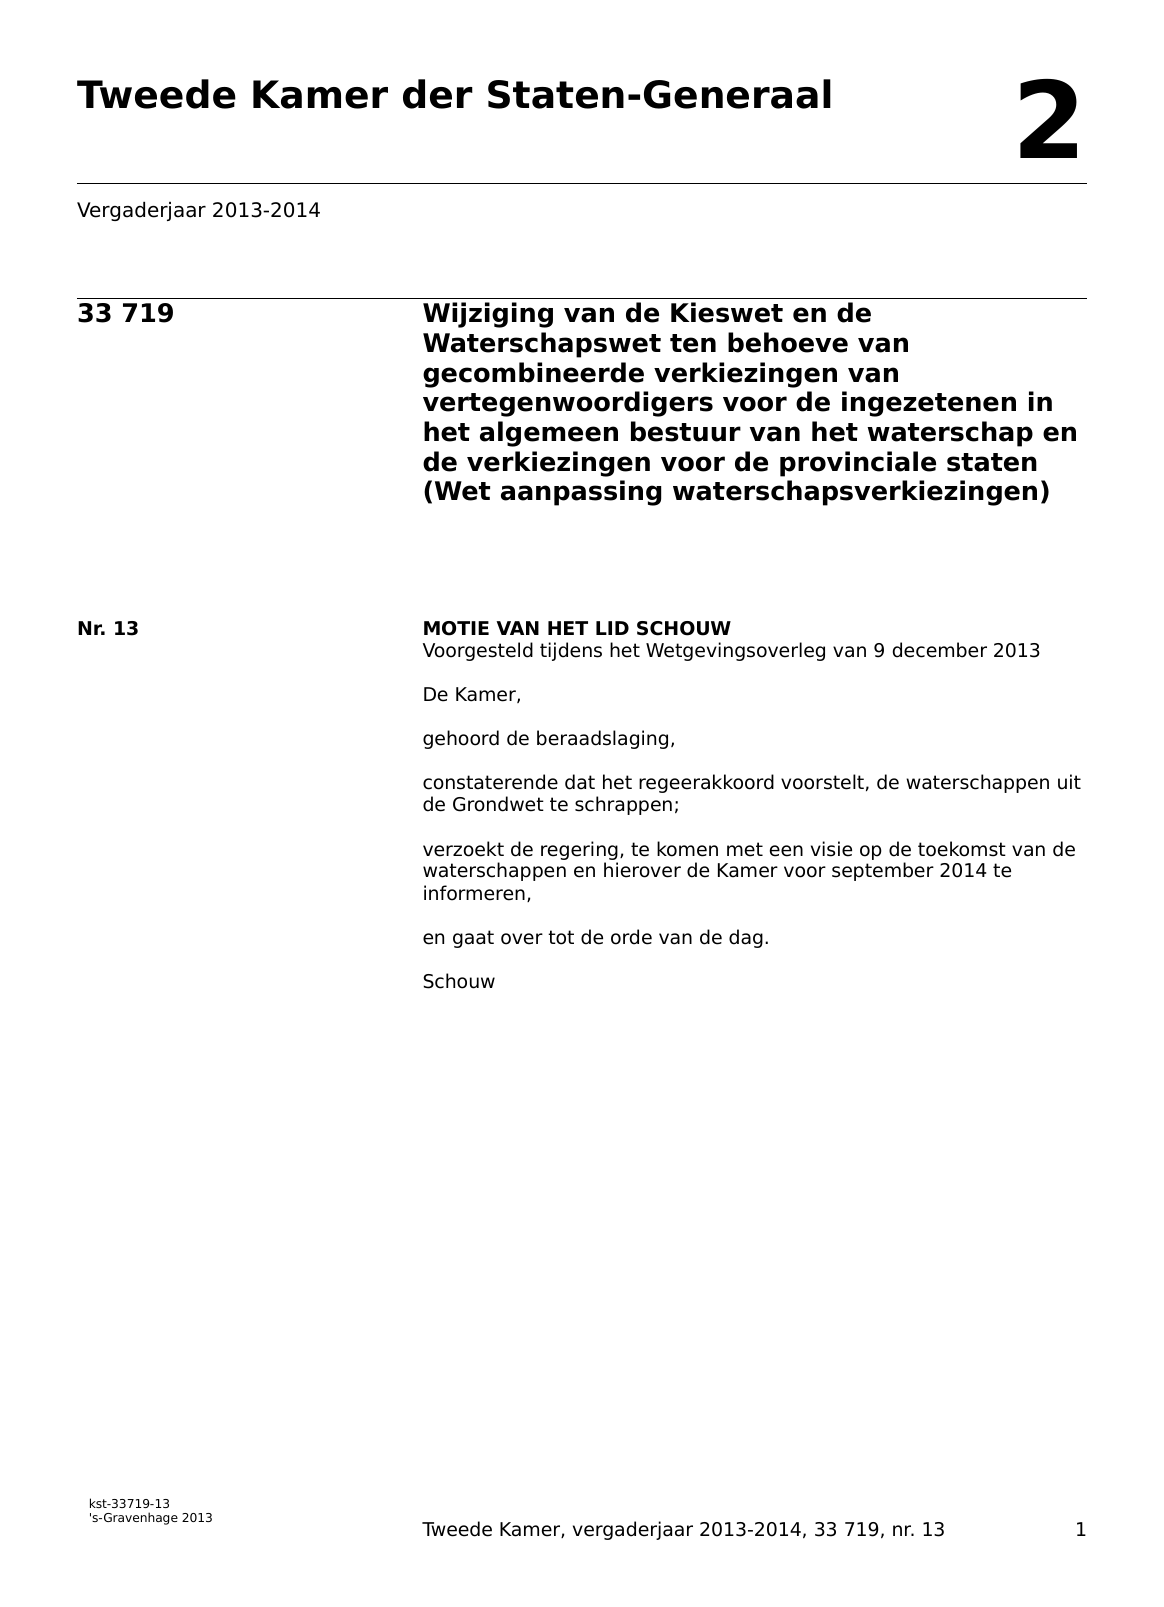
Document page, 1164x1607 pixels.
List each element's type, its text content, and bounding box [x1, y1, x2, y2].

subtitle 33 719 Wijziging van de Kieswet en de Waterschapswet ten behoeve van gecombineerde verkiezingen van vertegenwoordigers voor de ingezetenen in het algemeen bestuur van het waterschap en de verkiezingen voor de provinciale staten (Wet aanpassing waterschapsverkiezingen) [77, 299, 1087, 507]
text en gaat over tot de orde van de dag. [422, 927, 1087, 948]
table_cell Vergaderjaar 2013-2014 [77, 184, 1087, 298]
text Schouw [422, 971, 1087, 993]
text De Kamer, [422, 684, 1087, 706]
text gehoord de beraadslaging, [422, 728, 1087, 750]
text Voorgesteld tijdens het Wetgevingsoverleg van 9 december 2013 [422, 640, 1087, 662]
text kst-33719-13 [88, 1497, 323, 1511]
text verzoekt de regering, te komen met een visie op de toekomst van de waterschappen en hierover de Kamer voor september 2014 te informeren, [422, 838, 1087, 904]
subtitle Nr. 13 MOTIE VAN HET LID SCHOUW [77, 618, 1087, 640]
table_header 2 [886, 59, 1087, 183]
text constaterende dat het regeerakkoord voorstelt, de waterschappen uit de Grondwet te schrappen; [422, 772, 1087, 816]
table_header Tweede Kamer der Staten-Generaal [77, 59, 886, 183]
text 's-Gravenhage 2013 [88, 1511, 323, 1525]
